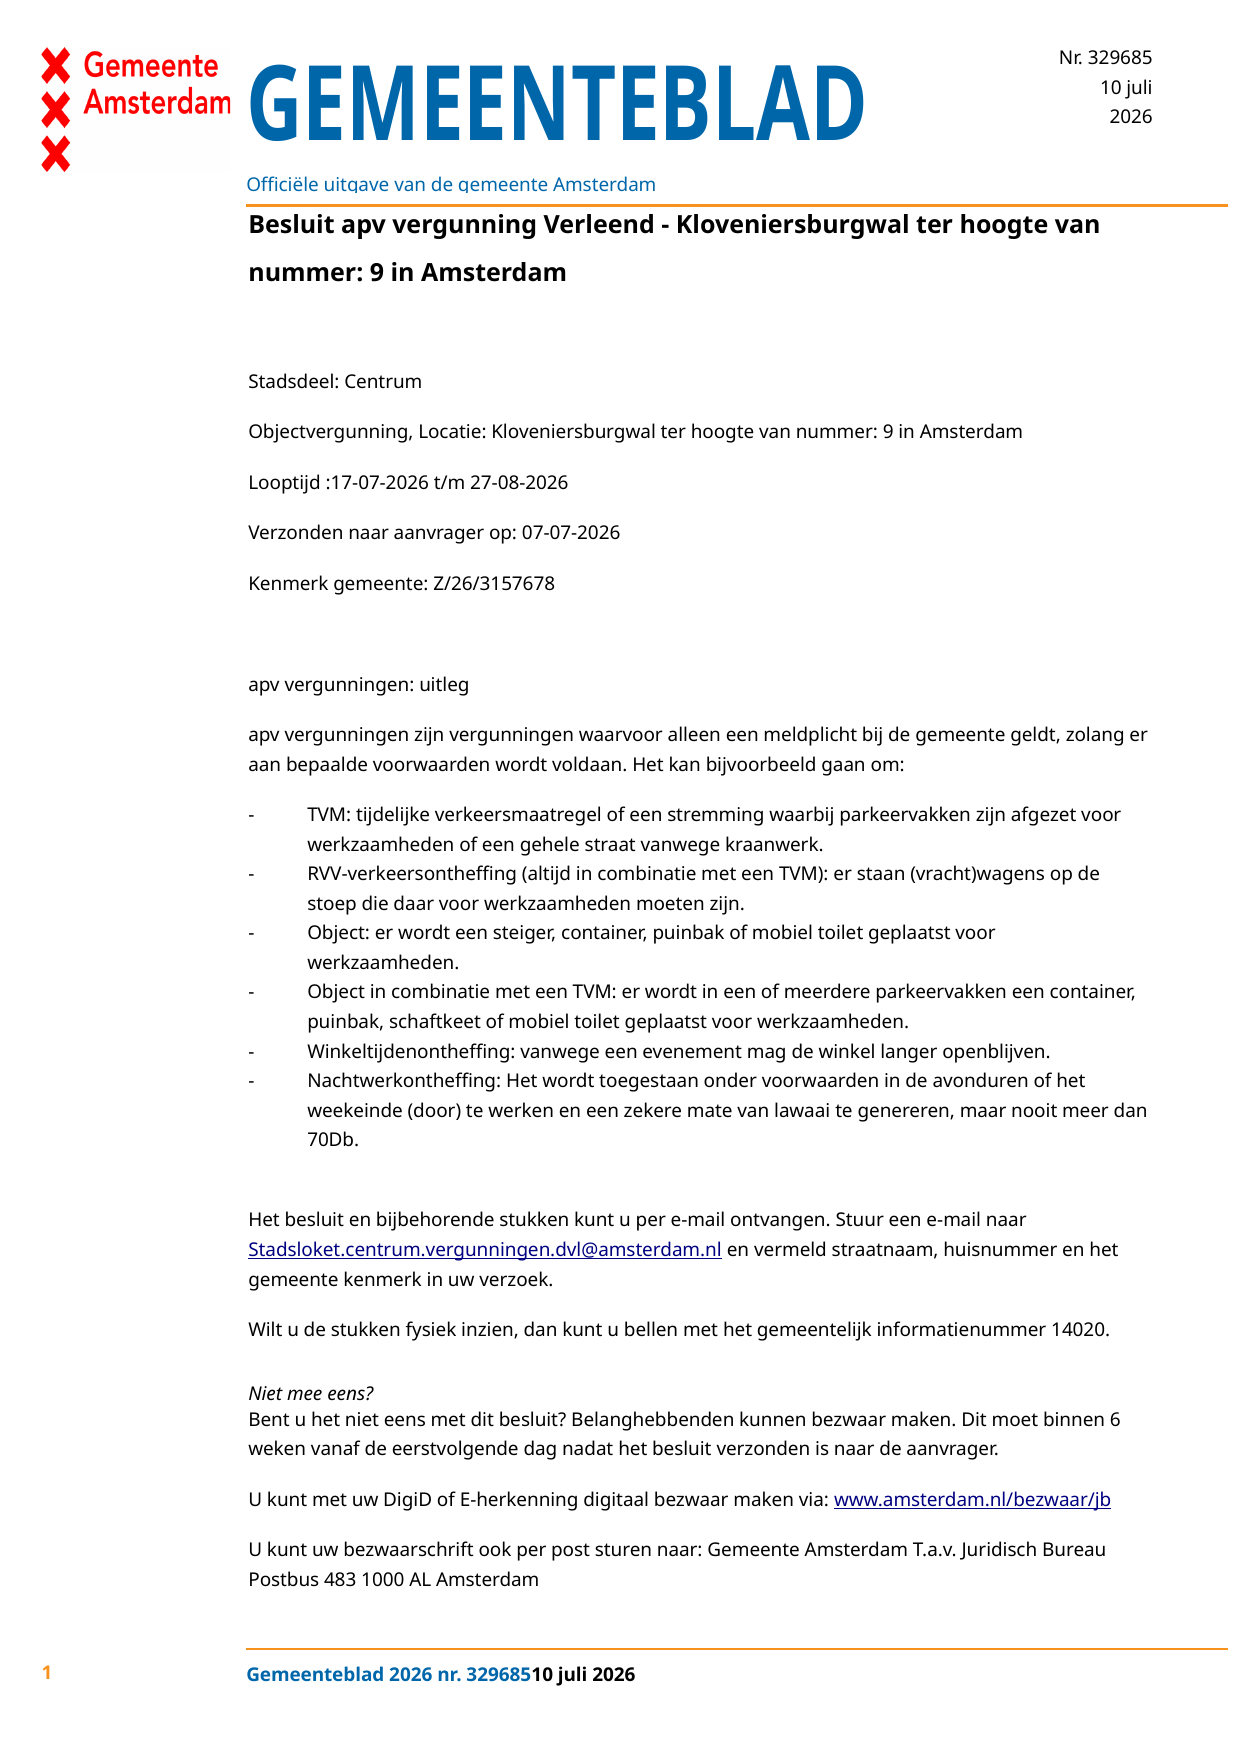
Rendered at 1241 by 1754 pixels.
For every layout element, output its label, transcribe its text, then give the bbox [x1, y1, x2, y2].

picture [41, 47, 231, 172]
text Wilt u de stukken fysiek inzien, dan kunt u bellen met het gemeentelijk informatienummer 14020. [248, 1316, 1152, 1342]
text Niet mee eens? [248, 1380, 1152, 1406]
text apv vergunningen zijn vergunningen waarvoor alleen een meldplicht bij de gemeente geldt, zolang er aan bepaalde voorwaarden wordt voldaan. Het kan bijvoorbeeld gaan om: [248, 721, 1152, 777]
list Object: er wordt een steiger, container, puinbak of mobiel toilet geplaatst voor werkzaamheden. [248, 919, 1152, 975]
text U kunt met uw DigiD of E-herkenning digitaal bezwaar maken via: www.amsterdam.nl/bezwaar/jb [248, 1486, 1152, 1512]
text Looptijd :17-07-2026 t/m 27-08-2026 [248, 469, 1152, 495]
text apv vergunningen: uitleg [248, 671, 1152, 697]
list Nachtwerkontheffing: Het wordt toegestaan onder voorwaarden in de avonduren of het weekeinde (door) te werken en een zekere mate van lawaai te genereren, maar nooit meer dan 70Db. [248, 1067, 1152, 1152]
text Kenmerk gemeente: Z/26/3157678 [248, 570, 1152, 596]
list Object in combinatie met een TVM: er wordt in een of meerdere parkeervakken een container, puinbak, schaftkeet of mobiel toilet geplaatst voor werkzaamheden. [248, 979, 1152, 1034]
list Winkeltijdenontheffing: vanwege een evenement mag de winkel langer openblijven. [248, 1038, 1152, 1064]
text Besluit apv vergunning Verleend - Kloveniersburgwal ter hoogte van nummer: 9 in Amsterdam [248, 207, 1152, 288]
text Stadsdeel: Centrum [248, 368, 1152, 394]
list RVV-verkeersontheffing (altijd in combinatie met een TVM): er staan (vracht)wagens op de stoep die daar voor werkzaamheden moeten zijn. [248, 860, 1152, 916]
text U kunt uw bezwaarschrift ook per post sturen naar: Gemeente Amsterdam T.a.v. Juridisch Bureau Postbus 483 1000 AL Amsterdam [248, 1536, 1152, 1592]
text Het besluit en bijbehorende stukken kunt u per e-mail ontvangen. Stuur een e-mail naar Stadsloket.centrum.vergunningen.dvl@amsterdam.nl en vermeld straatnaam, huisnummer en het gemeente kenmerk in uw verzoek. [248, 1207, 1152, 1292]
list TVM: tijdelijke verkeersmaatregel of een stremming waarbij parkeervakken zijn afgezet voor werkzaamheden of een gehele straat vanwege kraanwerk. [248, 801, 1152, 857]
text Bent u het niet eens met dit besluit? Belanghebbenden kunnen bezwaar maken. Dit moet binnen 6 weken vanaf de eerstvolgende dag nadat het besluit verzonden is naar de aanvrager. [248, 1406, 1152, 1461]
text Verzonden naar aanvrager op: 07-07-2026 [248, 519, 1152, 545]
text Objectvergunning, Locatie: Kloveniersburgwal ter hoogte van nummer: 9 in Amsterdam [248, 419, 1152, 444]
